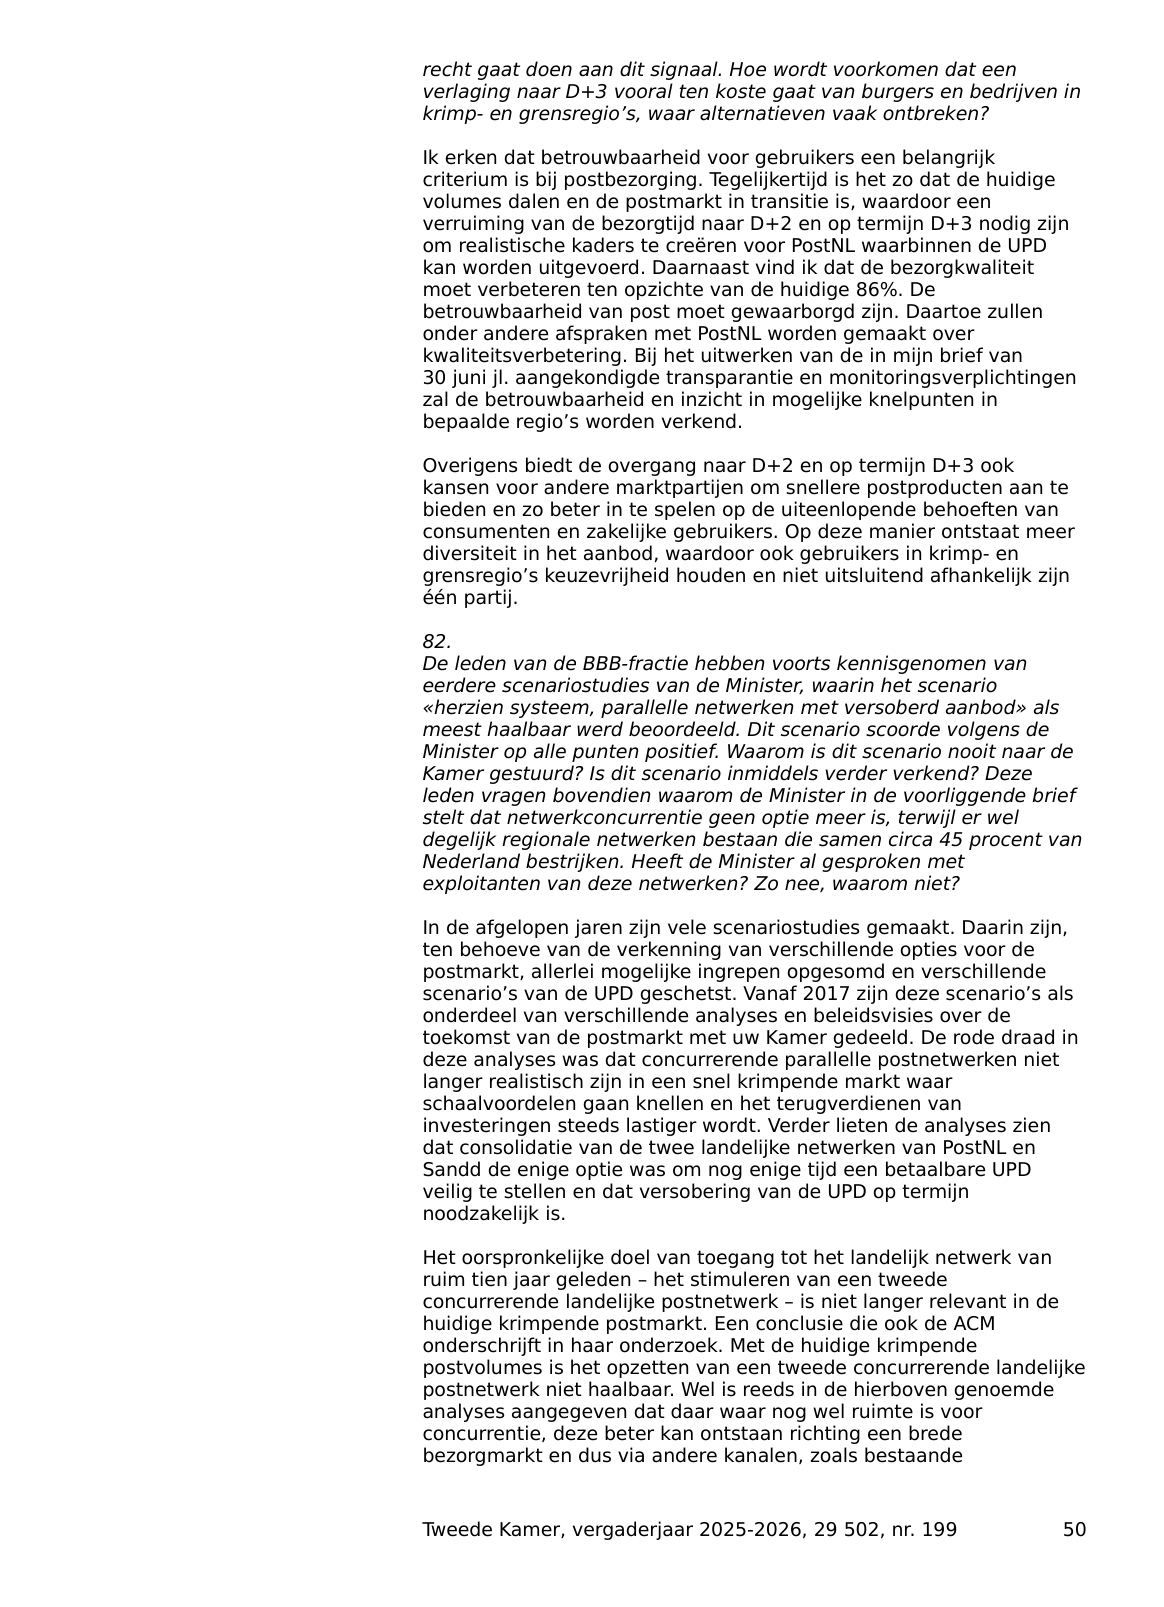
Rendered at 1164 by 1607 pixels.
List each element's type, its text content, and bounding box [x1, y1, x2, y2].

text Overigens biedt de overgang naar D+2 en op termijn D+3 ook kansen voor andere marktpartijen om snellere postproducten aan te bieden en zo beter in te spelen op de uiteenlopende behoeften van consumenten en zakelijke gebruikers. Op deze manier ontstaat meer diversiteit in het aanbod, waardoor ook gebruikers in krimp- en grensregio’s keuzevrijheid houden en niet uitsluitend afhankelijk zijn één partij. [422, 455, 1087, 609]
text 82. [422, 631, 1087, 653]
text De leden van de BBB-fractie hebben voorts kennisgenomen van eerdere scenariostudies van de Minister, waarin het scenario «herzien systeem, parallelle netwerken met versoberd aanbod» als meest haalbaar werd beoordeeld. Dit scenario scoorde volgens de Minister op alle punten positief. Waarom is dit scenario nooit naar de Kamer gestuurd? Is dit scenario inmiddels verder verkend? Deze leden vragen bovendien waarom de Minister in de voorliggende brief stelt dat netwerkconcurrentie geen optie meer is, terwijl er wel degelijk regionale netwerken bestaan die samen circa 45 procent van Nederland bestrijken. Heeft de Minister al gesproken met exploitanten van deze netwerken? Zo nee, waarom niet? [422, 653, 1087, 895]
text Ik erken dat betrouwbaarheid voor gebruikers een belangrijk criterium is bij postbezorging. Tegelijkertijd is het zo dat de huidige volumes dalen en de postmarkt in transitie is, waardoor een verruiming van de bezorgtijd naar D+2 en op termijn D+3 nodig zijn om realistische kaders te creëren voor PostNL waarbinnen de UPD kan worden uitgevoerd. Daarnaast vind ik dat de bezorgkwaliteit moet verbeteren ten opzichte van de huidige 86%. De betrouwbaarheid van post moet gewaarborgd zijn. Daartoe zullen onder andere afspraken met PostNL worden gemaakt over kwaliteitsverbetering. Bij het uitwerken van de in mijn brief van 30 juni jl. aangekondigde transparantie en monitoringsverplichtingen zal de betrouwbaarheid en inzicht in mogelijke knelpunten in bepaalde regio’s worden verkend. [422, 147, 1087, 433]
text recht gaat doen aan dit signaal. Hoe wordt voorkomen dat een verlaging naar D+3 vooral ten koste gaat van burgers en bedrijven in krimp- en grensregio’s, waar alternatieven vaak ontbreken? [422, 59, 1087, 125]
text In de afgelopen jaren zijn vele scenariostudies gemaakt. Daarin zijn, ten behoeve van de verkenning van verschillende opties voor de postmarkt, allerlei mogelijke ingrepen opgesomd en verschillende scenario’s van de UPD geschetst. Vanaf 2017 zijn deze scenario’s als onderdeel van verschillende analyses en beleidsvisies over de toekomst van de postmarkt met uw Kamer gedeeld. De rode draad in deze analyses was dat concurrerende parallelle postnetwerken niet langer realistisch zijn in een snel krimpende markt waar schaalvoordelen gaan knellen en het terugverdienen van investeringen steeds lastiger wordt. Verder lieten de analyses zien dat consolidatie van de twee landelijke netwerken van PostNL en Sandd de enige optie was om nog enige tijd een betaalbare UPD veilig te stellen en dat versobering van de UPD op termijn noodzakelijk is. [422, 917, 1087, 1225]
text Het oorspronkelijke doel van toegang tot het landelijk netwerk van ruim tien jaar geleden – het stimuleren van een tweede concurrerende landelijke postnetwerk – is niet langer relevant in de huidige krimpende postmarkt. Een conclusie die ook de ACM onderschrijft in haar onderzoek. Met de huidige krimpende postvolumes is het opzetten van een tweede concurrerende landelijke postnetwerk niet haalbaar. Wel is reeds in de hierboven genoemde analyses aangegeven dat daar waar nog wel ruimte is voor concurrentie, deze beter kan ontstaan richting een brede bezorgmarkt en dus via andere kanalen, zoals bestaande [422, 1247, 1087, 1467]
